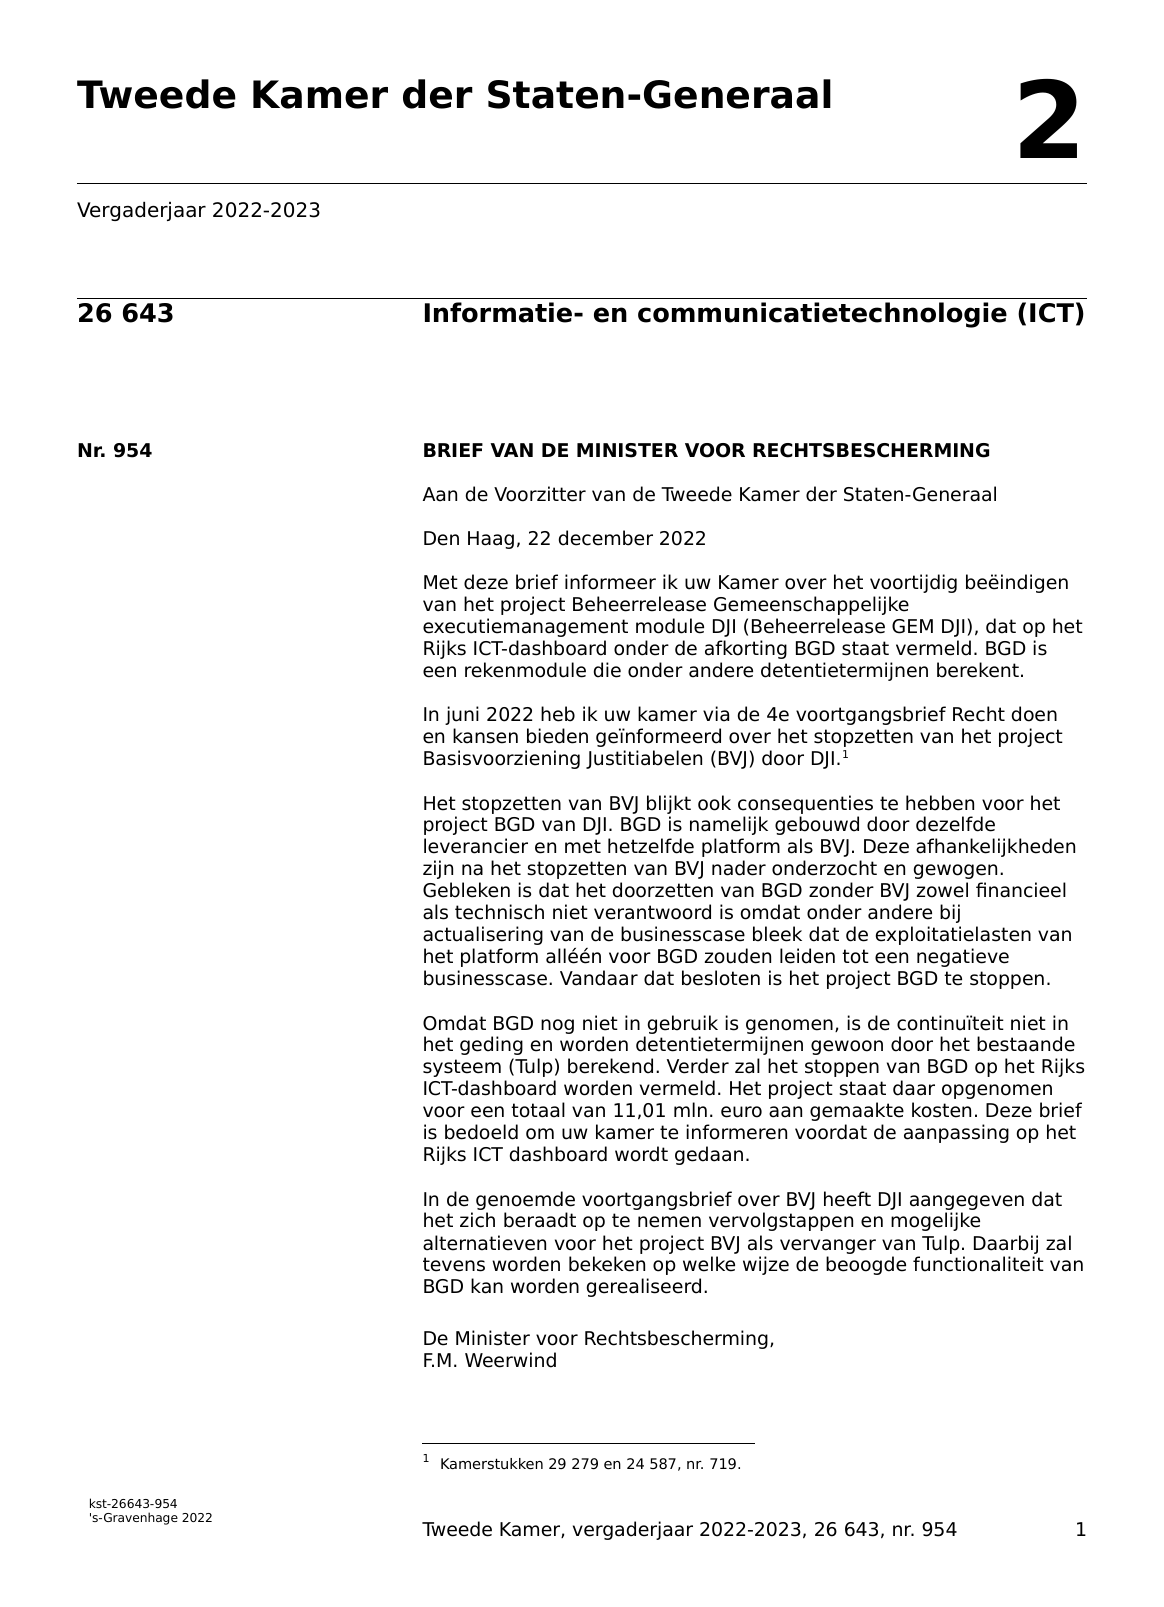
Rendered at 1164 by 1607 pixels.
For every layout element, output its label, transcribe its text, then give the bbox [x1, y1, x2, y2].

table_cell Vergaderjaar 2022-2023 [77, 184, 1087, 298]
text kst-26643-954 [88, 1497, 323, 1511]
text Den Haag, 22 december 2022 [422, 528, 1087, 550]
text Aan de Voorzitter van de Tweede Kamer der Staten-Generaal [422, 484, 1087, 506]
text Kamerstukken 29 279 en 24 587, nr. 719. [422, 1452, 1087, 1474]
table_header Tweede Kamer der Staten-Generaal [77, 59, 886, 183]
text In juni 2022 heb ik uw kamer via de 4e voortgangsbrief Recht doen en kansen bieden geïnformeerd over het stopzetten van het project Basisvoorziening Justitiabelen (BVJ) door DJI. [422, 704, 1087, 770]
text De Minister voor Rechtsbescherming, F.M. Weerwind [422, 1328, 1087, 1372]
text In de genoemde voortgangsbrief over BVJ heeft DJI aangegeven dat het zich beraadt op te nemen vervolgstappen en mogelijke alternatieven voor het project BVJ als vervanger van Tulp. Daarbij zal tevens worden bekeken op welke wijze de beoogde functionaliteit van BGD kan worden gerealiseerd. [422, 1188, 1087, 1298]
text Met deze brief informeer ik uw Kamer over het voortijdig beëindigen van het project Beheerrelease Gemeenschappelijke executiemanagement module DJI (Beheerrelease GEM DJI), dat op het Rijks ICT-dashboard onder de afkorting BGD staat vermeld. BGD is een rekenmodule die onder andere detentietermijnen berekent. [422, 572, 1087, 682]
text Omdat BGD nog niet in gebruik is genomen, is de continuïteit niet in het geding en worden detentietermijnen gewoon door het bestaande systeem (Tulp) berekend. Verder zal het stoppen van BGD op het Rijks ICT-dashboard worden vermeld. Het project staat daar opgenomen voor een totaal van 11,01 mln. euro aan gemaakte kosten. Deze brief is bedoeld om uw kamer te informeren voordat de aanpassing op het Rijks ICT dashboard wordt gedaan. [422, 1012, 1087, 1166]
subtitle Nr. 954 BRIEF VAN DE MINISTER VOOR RECHTSBESCHERMING [77, 440, 1087, 462]
table_header 2 [886, 59, 1087, 183]
text 's-Gravenhage 2022 [88, 1511, 323, 1525]
text Het stopzetten van BVJ blijkt ook consequenties te hebben voor het project BGD van DJI. BGD is namelijk gebouwd door dezelfde leverancier en met hetzelfde platform als BVJ. Deze afhankelijkheden zijn na het stopzetten van BVJ nader onderzocht en gewogen. Gebleken is dat het doorzetten van BGD zonder BVJ zowel financieel als technisch niet verantwoord is omdat onder andere bij actualisering van de businesscase bleek dat de exploitatielasten van het platform alléén voor BGD zouden leiden tot een negatieve businesscase. Vandaar dat besloten is het project BGD te stoppen. [422, 792, 1087, 990]
subtitle 26 643 Informatie- en communicatietechnologie (ICT) [77, 299, 1087, 329]
